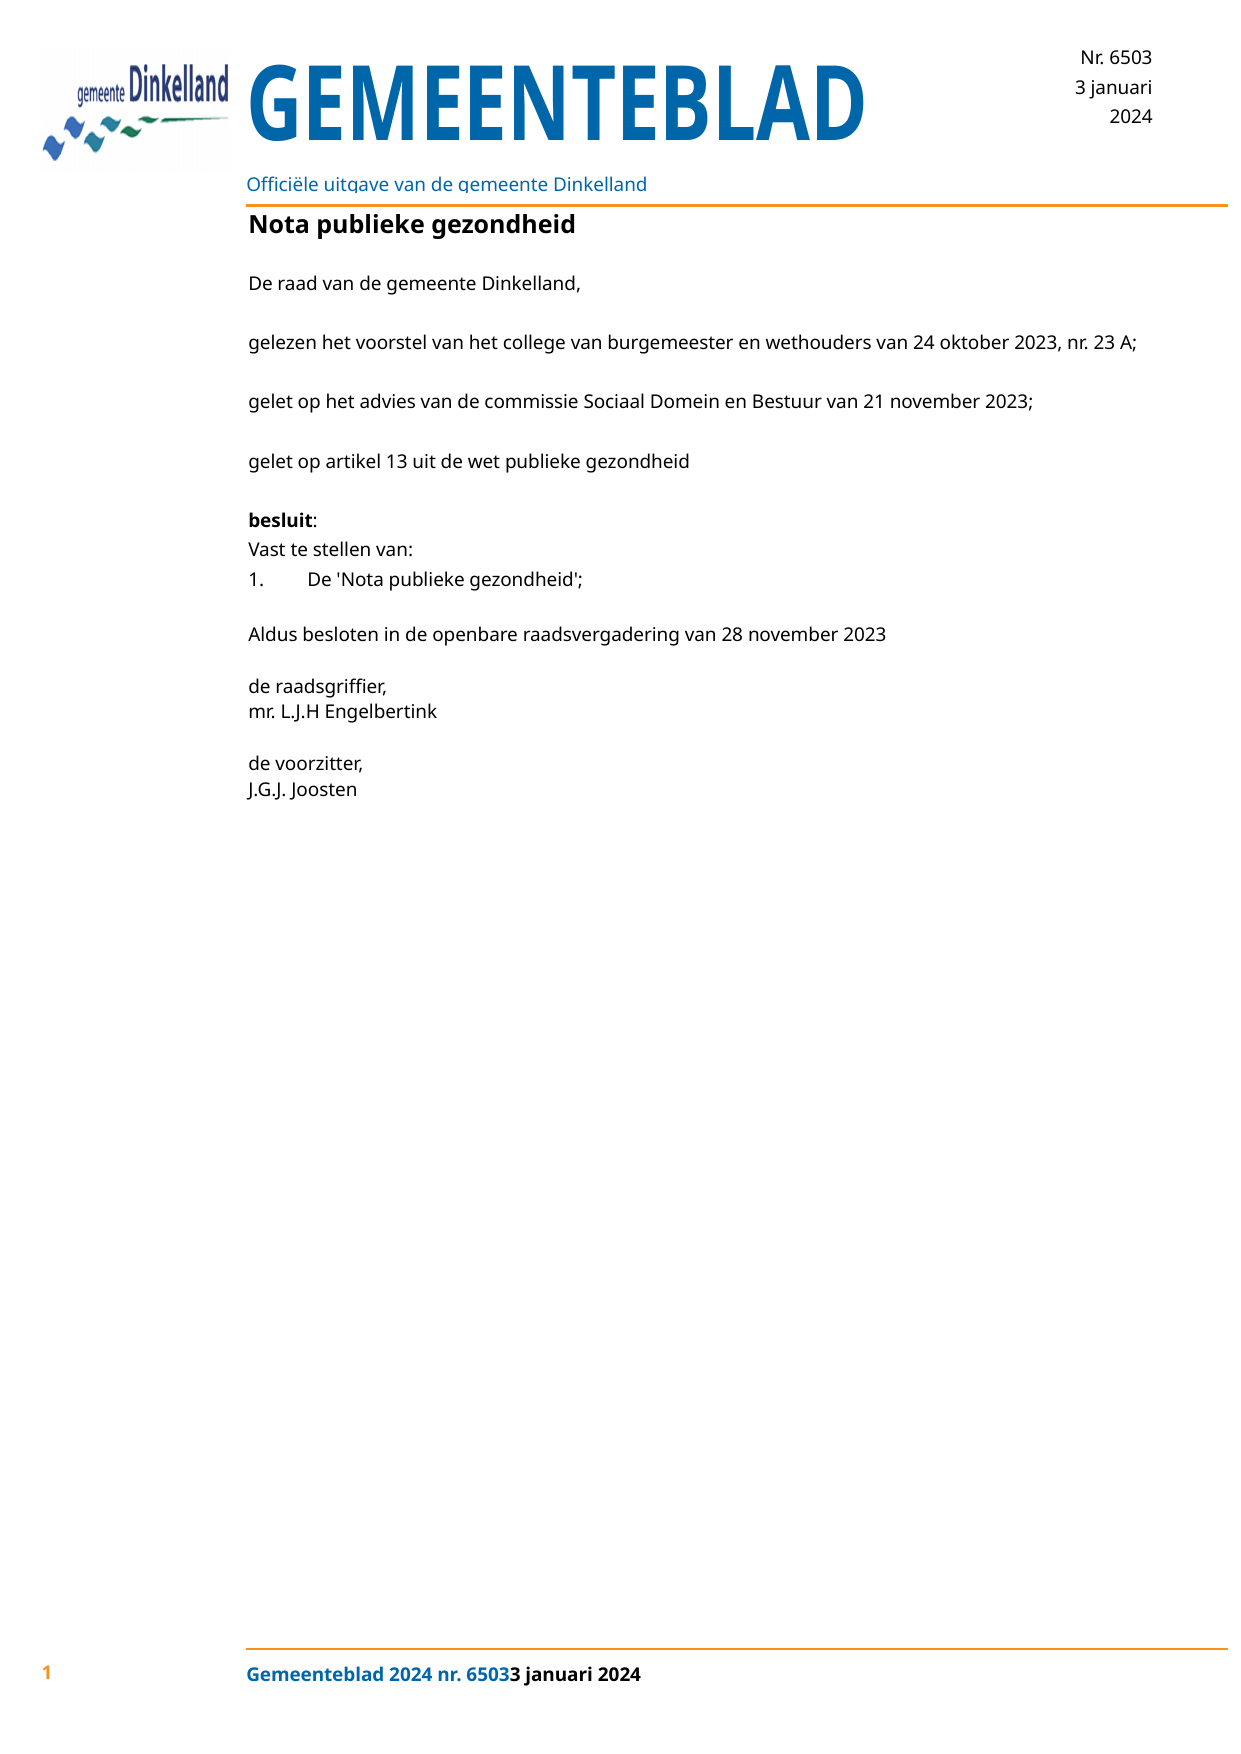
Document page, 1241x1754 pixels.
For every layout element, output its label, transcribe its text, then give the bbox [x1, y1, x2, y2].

picture [41, 47, 231, 172]
text besluit: [248, 507, 1152, 533]
text J.G.J. Joosten [248, 776, 1152, 802]
text Aldus besloten in de openbare raadsvergadering van 28 november 2023 [248, 621, 1152, 647]
list De 'Nota publieke gezondheid'; [248, 566, 1152, 592]
text de raadsgriffier, [248, 673, 1152, 699]
text Nota publieke gezondheid [248, 207, 1152, 241]
text gelet op het advies van de commissie Sociaal Domein en Bestuur van 21 november 2023; [248, 389, 1152, 414]
text de voorzitter, [248, 750, 1152, 776]
text gelezen het voorstel van het college van burgemeester en wethouders van 24 oktober 2023, nr. 23 A; [248, 329, 1152, 355]
text De raad van de gemeente Dinkelland, [248, 270, 1152, 296]
text Vast te stellen van: [248, 537, 1152, 562]
text gelet op artikel 13 uit de wet publieke gezondheid [248, 448, 1152, 473]
text mr. L.J.H Engelbertink [248, 699, 1152, 724]
